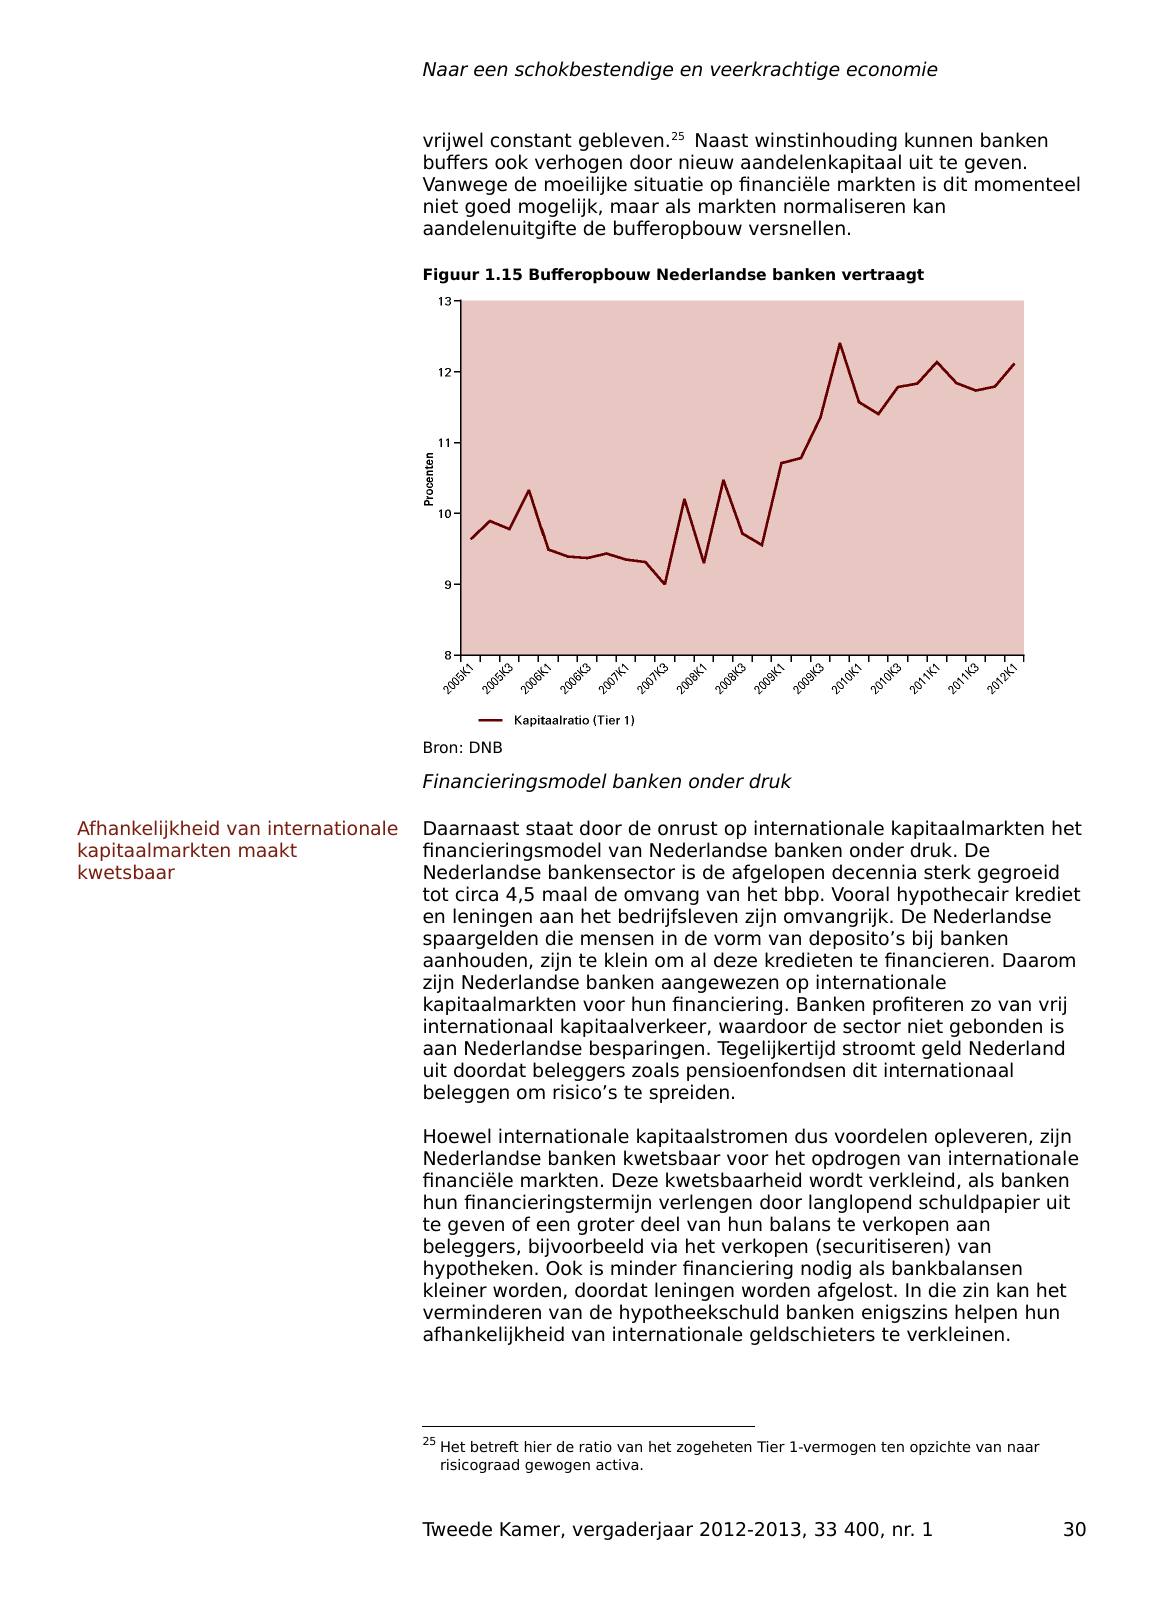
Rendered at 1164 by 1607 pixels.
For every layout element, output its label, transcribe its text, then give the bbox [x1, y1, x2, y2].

text Daarnaast staat door de onrust op internationale kapitaalmarkten het financieringsmodel van Nederlandse banken onder druk. De Nederlandse bankensector is de afgelopen decennia sterk gegroeid tot circa 4,5 maal de omvang van het bbp. Vooral hypothecair krediet en leningen aan het bedrijfsleven zijn omvangrijk. De Nederlandse spaargelden die mensen in de vorm van deposito’s bij banken aanhouden, zijn te klein om al deze kredieten te financieren. Daarom zijn Nederlandse banken aangewezen op internationale kapitaalmarkten voor hun financiering. Banken profiteren zo van vrij internationaal kapitaalverkeer, waardoor de sector niet gebonden is aan Nederlandse besparingen. Tegelijkertijd stroomt geld Nederland uit doordat beleggers zoals pensioenfondsen dit internationaal beleggen om risico’s te spreiden. [422, 818, 1087, 1104]
text Figuur 1.15 Bufferopbouw Nederlandse banken vertraagt [422, 266, 1025, 284]
picture [422, 295, 1025, 727]
text Bron: DNB [422, 739, 1025, 757]
text Hoewel internationale kapitaalstromen dus voordelen opleveren, zijn Nederlandse banken kwetsbaar voor het opdrogen van internationale financiële markten. Deze kwetsbaarheid wordt verkleind, als banken hun financieringstermijn verlengen door langlopend schuldpapier uit te geven of een groter deel van hun balans te verkopen aan beleggers, bijvoorbeeld via het verkopen (securitiseren) van hypotheken. Ook is minder financiering nodig als bankbalansen kleiner worden, doordat leningen worden afgelost. In die zin kan het verminderen van de hypotheekschuld banken enigszins helpen hun afhankelijkheid van internationale geldschieters te verkleinen. [422, 1126, 1087, 1346]
subtitle Financieringsmodel banken onder druk [422, 771, 1087, 793]
text Afhankelijkheid van internationale kapitaalmarkten maakt kwetsbaar [77, 818, 399, 884]
text vrijwel constant gebleven. Naast winstinhouding kunnen banken buffers ook verhogen door nieuw aandelenkapitaal uit te geven. Vanwege de moeilijke situatie op financiële markten is dit momenteel niet goed mogelijk, maar als markten normaliseren kan aandelenuitgifte de bufferopbouw versnellen. [422, 130, 1087, 240]
text Het betreft hier de ratio van het zogeheten Tier 1-vermogen ten opzichte van naar risicograad gewogen activa. [422, 1435, 1087, 1474]
